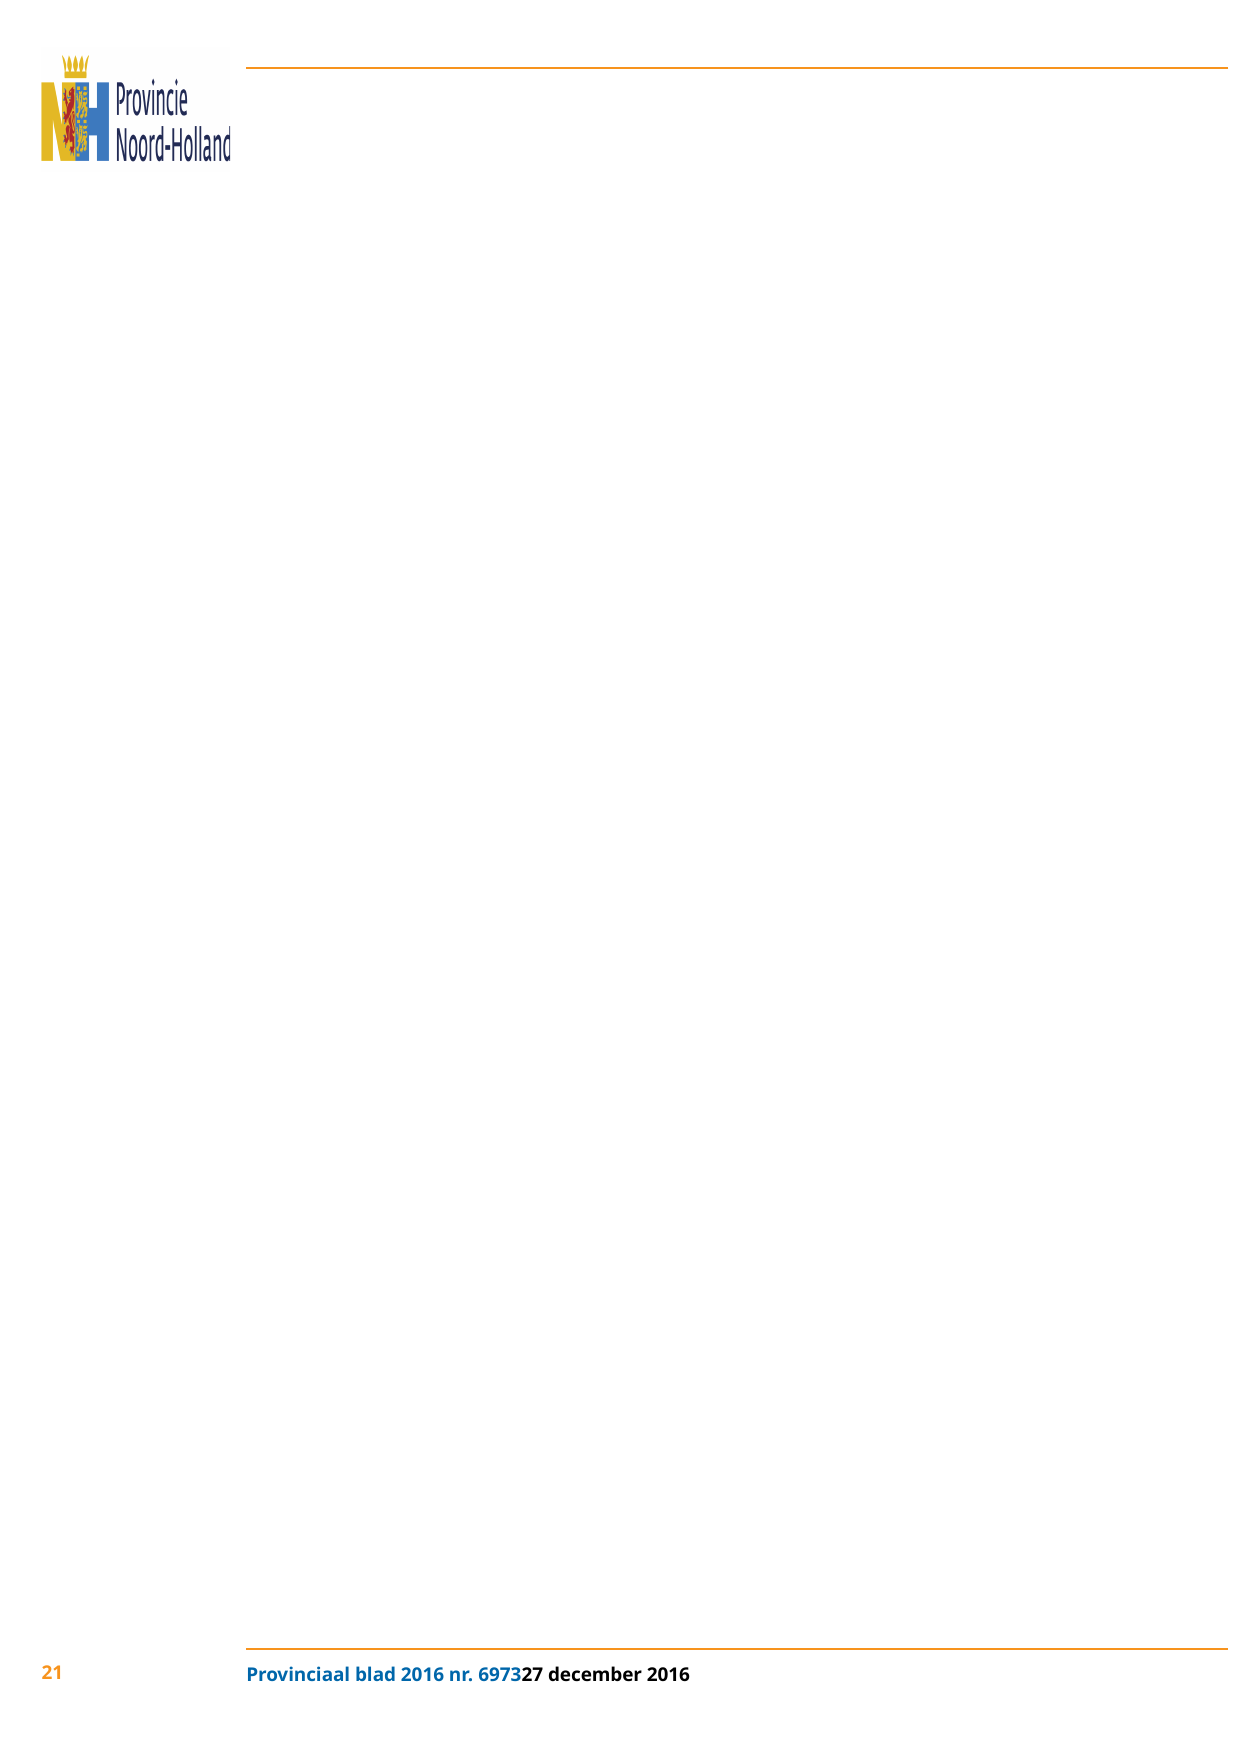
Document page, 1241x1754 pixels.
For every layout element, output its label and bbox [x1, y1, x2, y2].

picture [41, 47, 231, 172]
